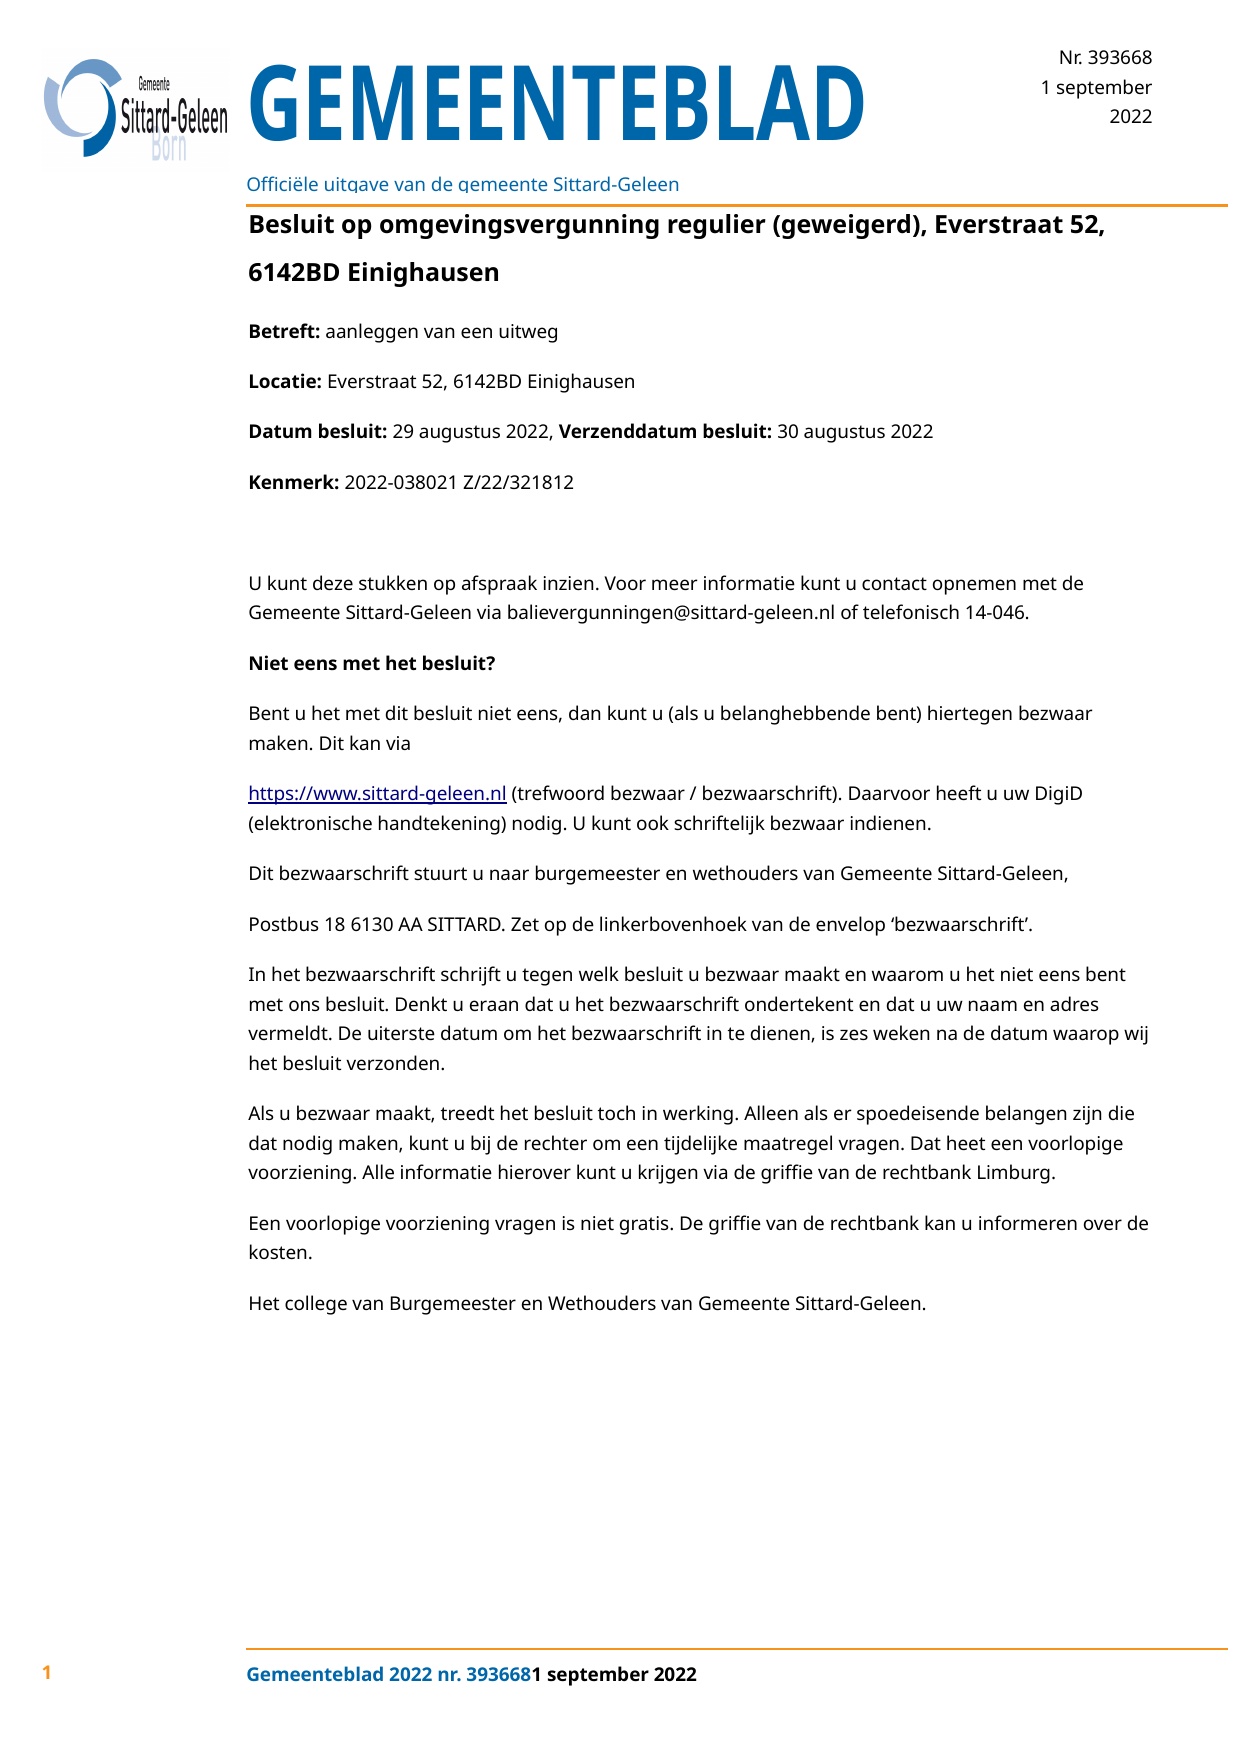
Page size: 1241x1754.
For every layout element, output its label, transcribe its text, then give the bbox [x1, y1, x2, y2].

picture [41, 47, 231, 172]
text In het bezwaarschrift schrijft u tegen welk besluit u bezwaar maakt en waarom u het niet eens bent met ons besluit. Denkt u eraan dat u het bezwaarschrift ondertekent en dat u uw naam en adres vermeldt. De uiterste datum om het bezwaarschrift in te dienen, is zes weken na de datum waarop wij het besluit verzonden. [248, 961, 1152, 1076]
text Datum besluit: 29 augustus 2022, Verzenddatum besluit: 30 augustus 2022 [248, 419, 1152, 444]
text Bent u het met dit besluit niet eens, dan kunt u (als u belanghebbende bent) hiertegen bezwaar maken. Dit kan via [248, 700, 1152, 756]
text Het college van Burgemeester en Wethouders van Gemeente Sittard-Geleen. [248, 1290, 1152, 1316]
text Locatie: Everstraat 52, 6142BD Einighausen [248, 368, 1152, 394]
text Een voorlopige voorziening vragen is niet gratis. De griffie van de rechtbank kan u informeren over de kosten. [248, 1210, 1152, 1265]
text Dit bezwaarschrift stuurt u naar burgemeester en wethouders van Gemeente Sittard-Geleen, [248, 860, 1152, 886]
text Kenmerk: 2022-038021 Z/22/321812 [248, 469, 1152, 495]
text Betreft: aanleggen van een uitweg [248, 318, 1152, 344]
text Postbus 18 6130 AA SITTARD. Zet op de linkerbovenhoek van de envelop ‘bezwaarschrift’. [248, 911, 1152, 937]
text Als u bezwaar maakt, treedt het besluit toch in werking. Alleen als er spoedeisende belangen zijn die dat nodig maken, kunt u bij de rechter om een tijdelijke maatregel vragen. Dat heet een voorlopige voorziening. Alle informatie hierover kunt u krijgen via de griffie van de rechtbank Limburg. [248, 1100, 1152, 1185]
text https://www.sittard-geleen.nl (trefwoord bezwaar / bezwaarschrift). Daarvoor heeft u uw DigiD (elektronische handtekening) nodig. U kunt ook schriftelijk bezwaar indienen. [248, 780, 1152, 836]
text U kunt deze stukken op afspraak inzien. Voor meer informatie kunt u contact opnemen met de Gemeente Sittard-Geleen via balievergunningen@sittard-geleen.nl of telefonisch 14-046. [248, 570, 1152, 625]
text Niet eens met het besluit? [248, 650, 1152, 676]
text Besluit op omgevingsvergunning regulier (geweigerd), Everstraat 52, 6142BD Einighausen [248, 207, 1152, 288]
